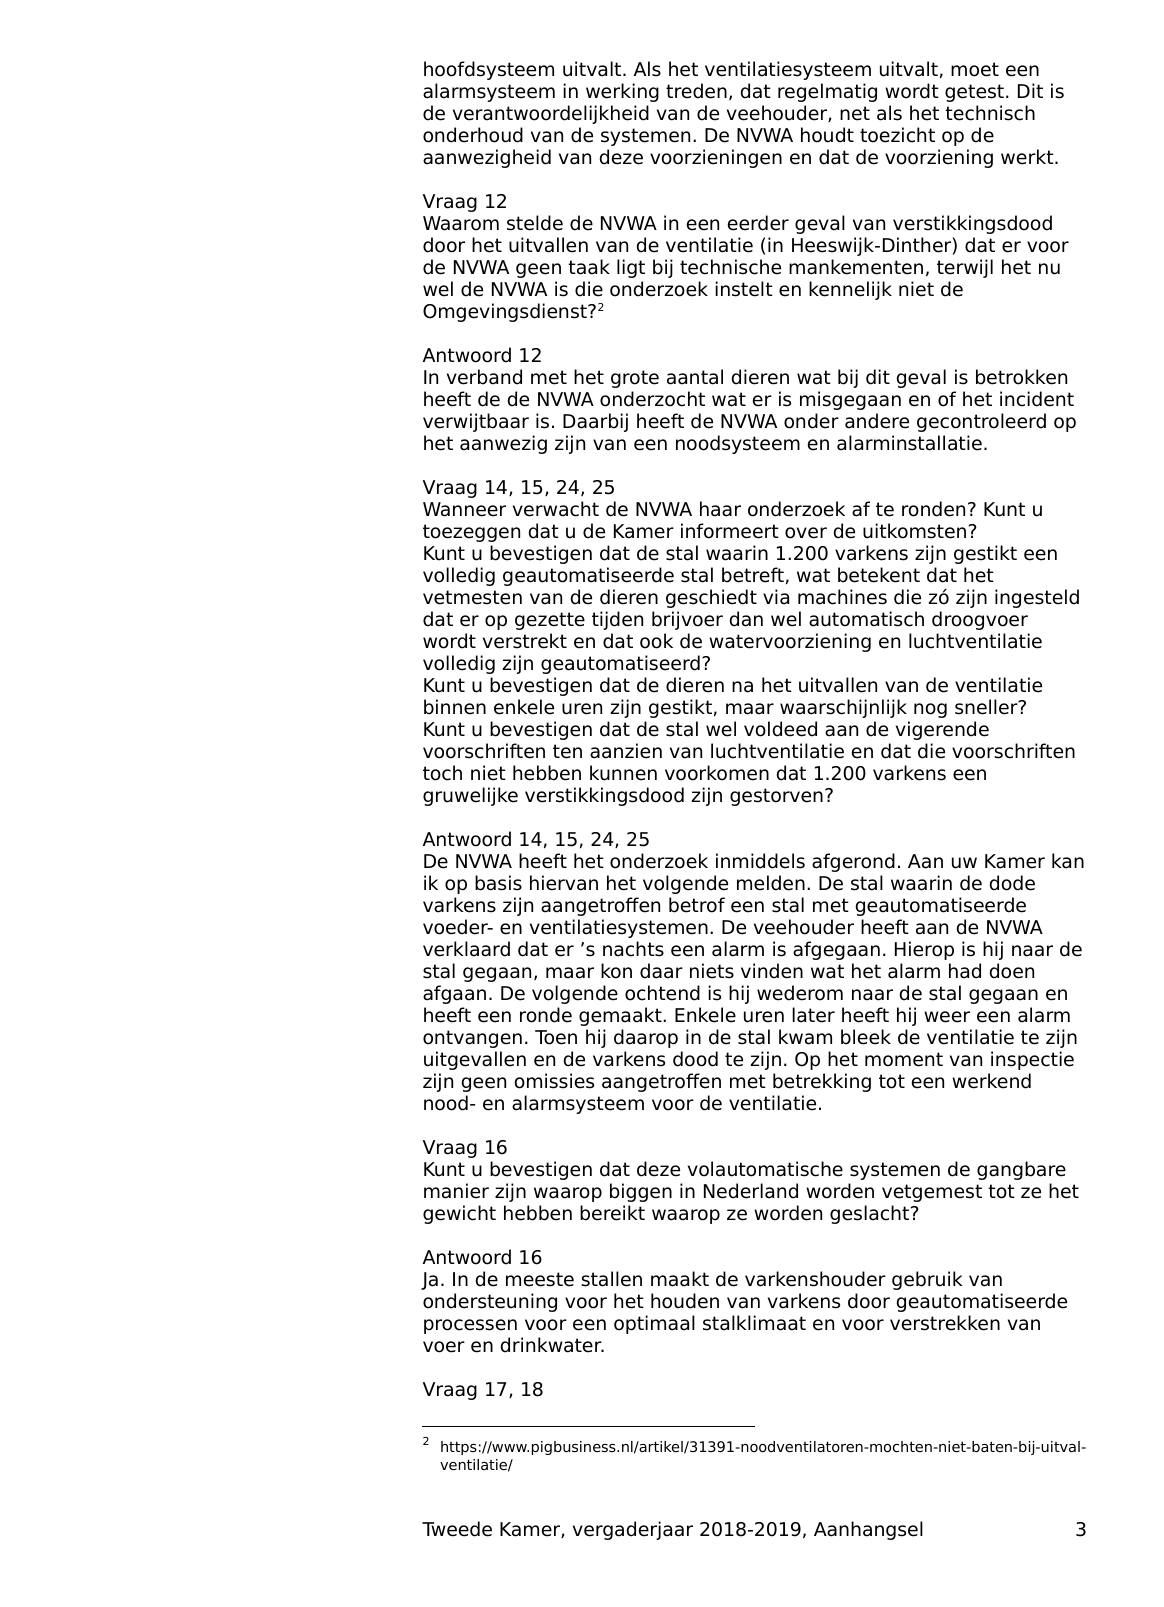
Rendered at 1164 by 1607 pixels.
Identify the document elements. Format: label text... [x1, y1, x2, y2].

text Antwoord 16 [422, 1247, 1087, 1269]
text Vraag 16 [422, 1137, 1087, 1159]
text Antwoord 14, 15, 24, 25 [422, 829, 1087, 851]
text Kunt u bevestigen dat deze volautomatische systemen de gangbare manier zijn waarop biggen in Nederland worden vetgemest tot ze het gewicht hebben bereikt waarop ze worden geslacht? [422, 1159, 1087, 1225]
text Vraag 14, 15, 24, 25 [422, 477, 1087, 499]
text Ja. In de meeste stallen maakt de varkenshouder gebruik van ondersteuning voor het houden van varkens door geautomatiseerde processen voor een optimaal stalklimaat en voor verstrekken van voer en drinkwater. [422, 1269, 1087, 1357]
text https://www.pigbusiness.nl/artikel/31391-noodventilatoren-mochten-niet-baten-bij-uitval-ventilatie/ [422, 1435, 1087, 1474]
text Waarom stelde de NVWA in een eerder geval van verstikkingsdood door het uitvallen van de ventilatie (in Heeswijk-Dinther) dat er voor de NVWA geen taak ligt bij technische mankementen, terwijl het nu wel de NVWA is die onderzoek instelt en kennelijk niet de Omgevingsdienst? [422, 213, 1087, 323]
text Kunt u bevestigen dat de stal wel voldeed aan de vigerende voorschriften ten aanzien van luchtventilatie en dat die voorschriften toch niet hebben kunnen voorkomen dat 1.200 varkens een gruwelijke verstikkingsdood zijn gestorven? [422, 719, 1087, 807]
text hoofdsysteem uitvalt. Als het ventilatiesysteem uitvalt, moet een alarmsysteem in werking treden, dat regelmatig wordt getest. Dit is de verantwoordelijkheid van de veehouder, net als het technisch onderhoud van de systemen. De NVWA houdt toezicht op de aanwezigheid van deze voorzieningen en dat de voorziening werkt. [422, 59, 1087, 169]
text Kunt u bevestigen dat de stal waarin 1.200 varkens zijn gestikt een volledig geautomatiseerde stal betreft, wat betekent dat het vetmesten van de dieren geschiedt via machines die zó zijn ingesteld dat er op gezette tijden brijvoer dan wel automatisch droogvoer wordt verstrekt en dat ook de watervoorziening en luchtventilatie volledig zijn geautomatiseerd? [422, 543, 1087, 675]
text Vraag 17, 18 [422, 1379, 1087, 1401]
text Antwoord 12 [422, 345, 1087, 367]
text Kunt u bevestigen dat de dieren na het uitvallen van de ventilatie binnen enkele uren zijn gestikt, maar waarschijnlijk nog sneller? [422, 675, 1087, 719]
text De NVWA heeft het onderzoek inmiddels afgerond. Aan uw Kamer kan ik op basis hiervan het volgende melden. De stal waarin de dode varkens zijn aangetroffen betrof een stal met geautomatiseerde voeder- en ventilatiesystemen. De veehouder heeft aan de NVWA verklaard dat er ’s nachts een alarm is afgegaan. Hierop is hij naar de stal gegaan, maar kon daar niets vinden wat het alarm had doen afgaan. De volgende ochtend is hij wederom naar de stal gegaan en heeft een ronde gemaakt. Enkele uren later heeft hij weer een alarm ontvangen. Toen hij daarop in de stal kwam bleek de ventilatie te zijn uitgevallen en de varkens dood te zijn. Op het moment van inspectie zijn geen omissies aangetroffen met betrekking tot een werkend nood- en alarmsysteem voor de ventilatie. [422, 851, 1087, 1115]
text Vraag 12 [422, 191, 1087, 213]
text Wanneer verwacht de NVWA haar onderzoek af te ronden? Kunt u toezeggen dat u de Kamer informeert over de uitkomsten? [422, 499, 1087, 543]
text In verband met het grote aantal dieren wat bij dit geval is betrokken heeft de de NVWA onderzocht wat er is misgegaan en of het incident verwijtbaar is. Daarbij heeft de NVWA onder andere gecontroleerd op het aanwezig zijn van een noodsysteem en alarminstallatie. [422, 367, 1087, 455]
